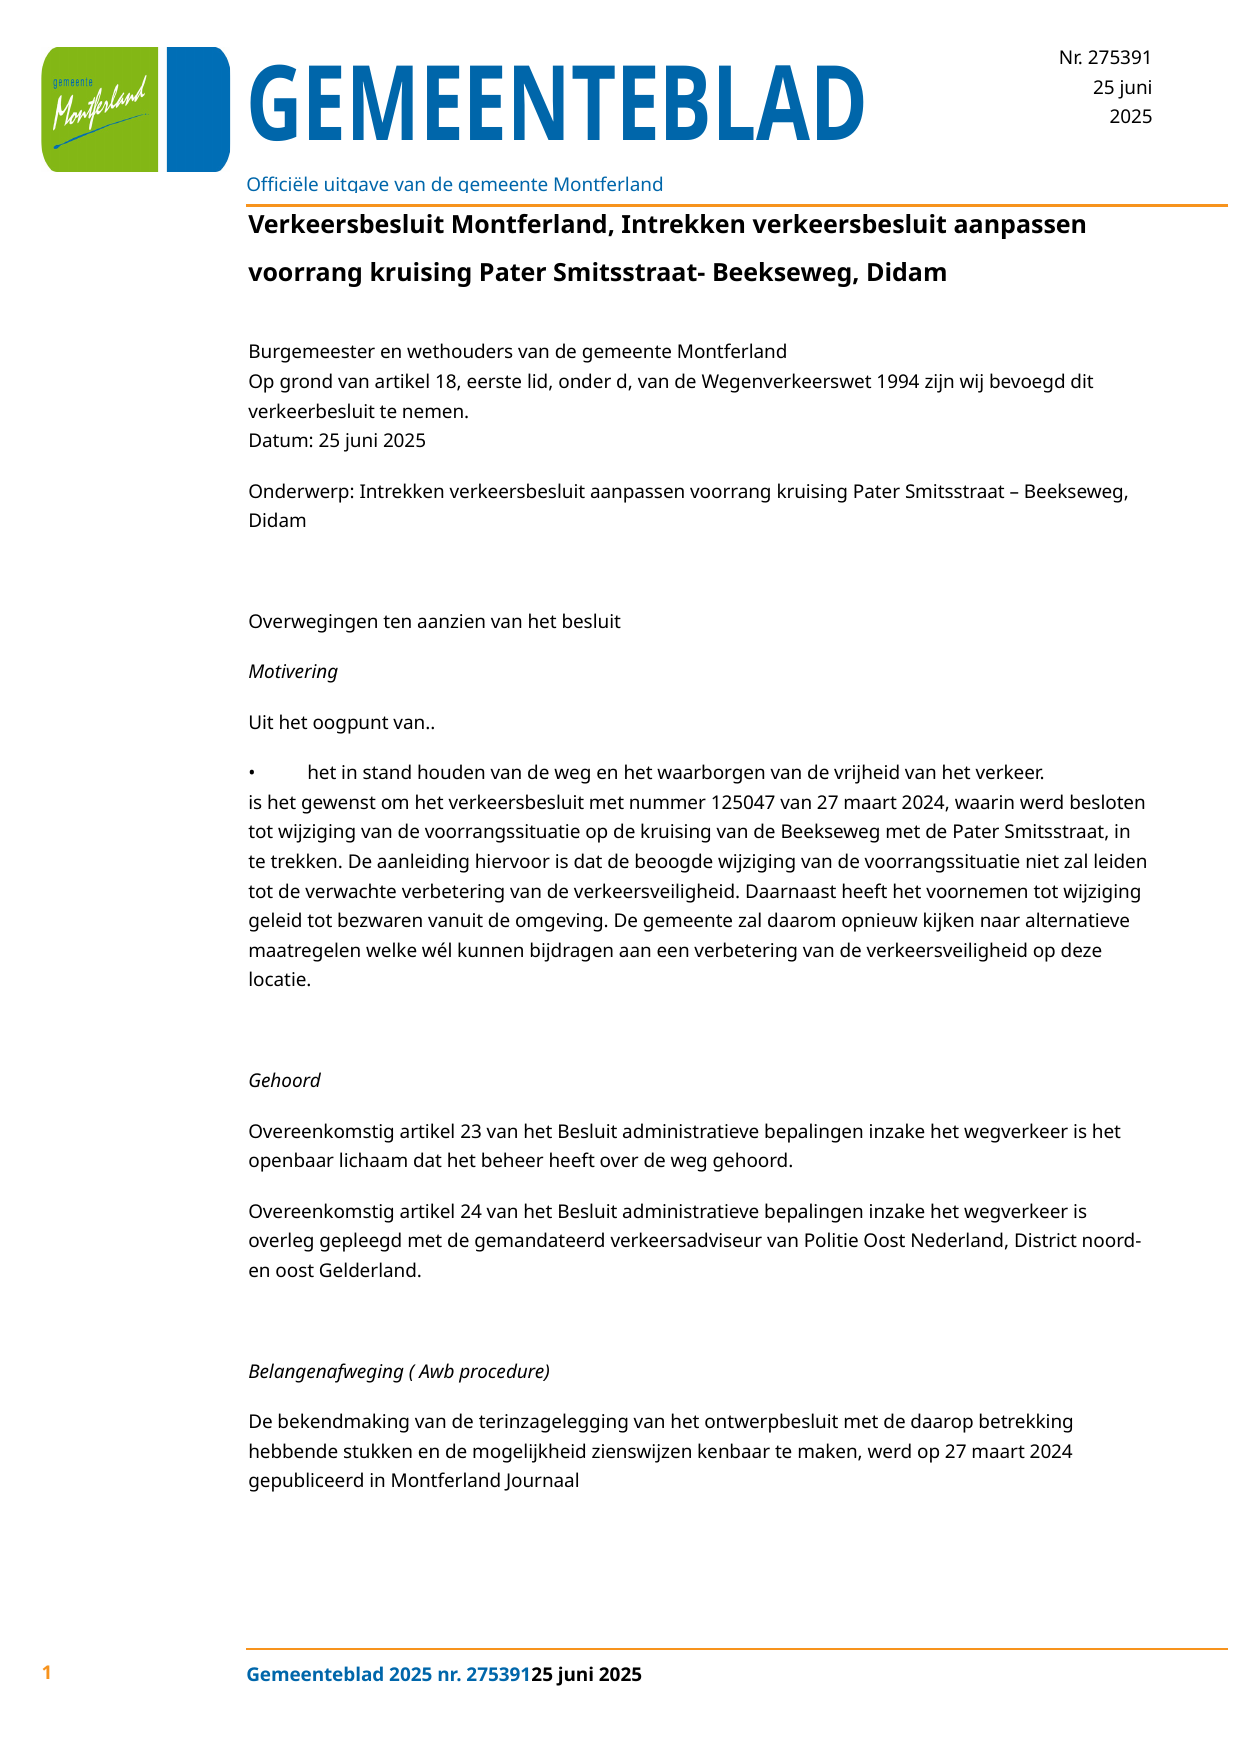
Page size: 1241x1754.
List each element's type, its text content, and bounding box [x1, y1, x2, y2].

text Onderwerp: Intrekken verkeersbesluit aanpassen voorrang kruising Pater Smitsstraat – Beekseweg, Didam [248, 478, 1152, 533]
text Overeenkomstig artikel 23 van het Besluit administratieve bepalingen inzake het wegverkeer is het openbaar lichaam dat het beheer heeft over de weg gehoord. [248, 1118, 1152, 1173]
text is het gewenst om het verkeersbesluit met nummer 125047 van 27 maart 2024, waarin werd besloten tot wijziging van de voorrangssituatie op de kruising van de Beekseweg met de Pater Smitsstraat, in te trekken. De aanleiding hiervoor is dat de beoogde wijziging van de voorrangssituatie niet zal leiden tot de verwachte verbetering van de verkeersveiligheid. Daarnaast heeft het voornemen tot wijziging geleid tot bezwaren vanuit de omgeving. De gemeente zal daarom opnieuw kijken naar alternatieve maatregelen welke wél kunnen bijdragen aan een verbetering van de verkeersveiligheid op deze locatie. [248, 789, 1152, 992]
text Overwegingen ten aanzien van het besluit [248, 608, 1152, 634]
text Uit het oogpunt van.. [248, 709, 1152, 735]
text Belangenafweging ( Awb procedure) [248, 1358, 1152, 1383]
list het in stand houden van de weg en het waarborgen van de vrijheid van het verkeer. [248, 759, 1152, 785]
text Gehoord [248, 1067, 1152, 1093]
text Verkeersbesluit Montferland, Intrekken verkeersbesluit aanpassen voorrang kruising Pater Smitsstraat- Beekseweg, Didam [248, 207, 1152, 288]
picture [41, 47, 231, 172]
text Motivering [248, 659, 1152, 684]
text Overeenkomstig artikel 24 van het Besluit administratieve bepalingen inzake het wegverkeer is overleg gepleegd met de gemandateerd verkeersadviseur van Politie Oost Nederland, District noord- en oost Gelderland. [248, 1198, 1152, 1283]
text Datum: 25 juni 2025 [248, 427, 1152, 453]
text Op grond van artikel 18, eerste lid, onder d, van de Wegenverkeerswet 1994 zijn wij bevoegd dit verkeerbesluit te nemen. [248, 368, 1152, 423]
text De bekendmaking van de terinzagelegging van het ontwerpbesluit met de daarop betrekking hebbende stukken en de mogelijkheid zienswijzen kenbaar te maken, werd op 27 maart 2024 gepubliceerd in Montferland Journaal [248, 1408, 1152, 1493]
text Burgemeester en wethouders van de gemeente Montferland [248, 339, 1152, 364]
